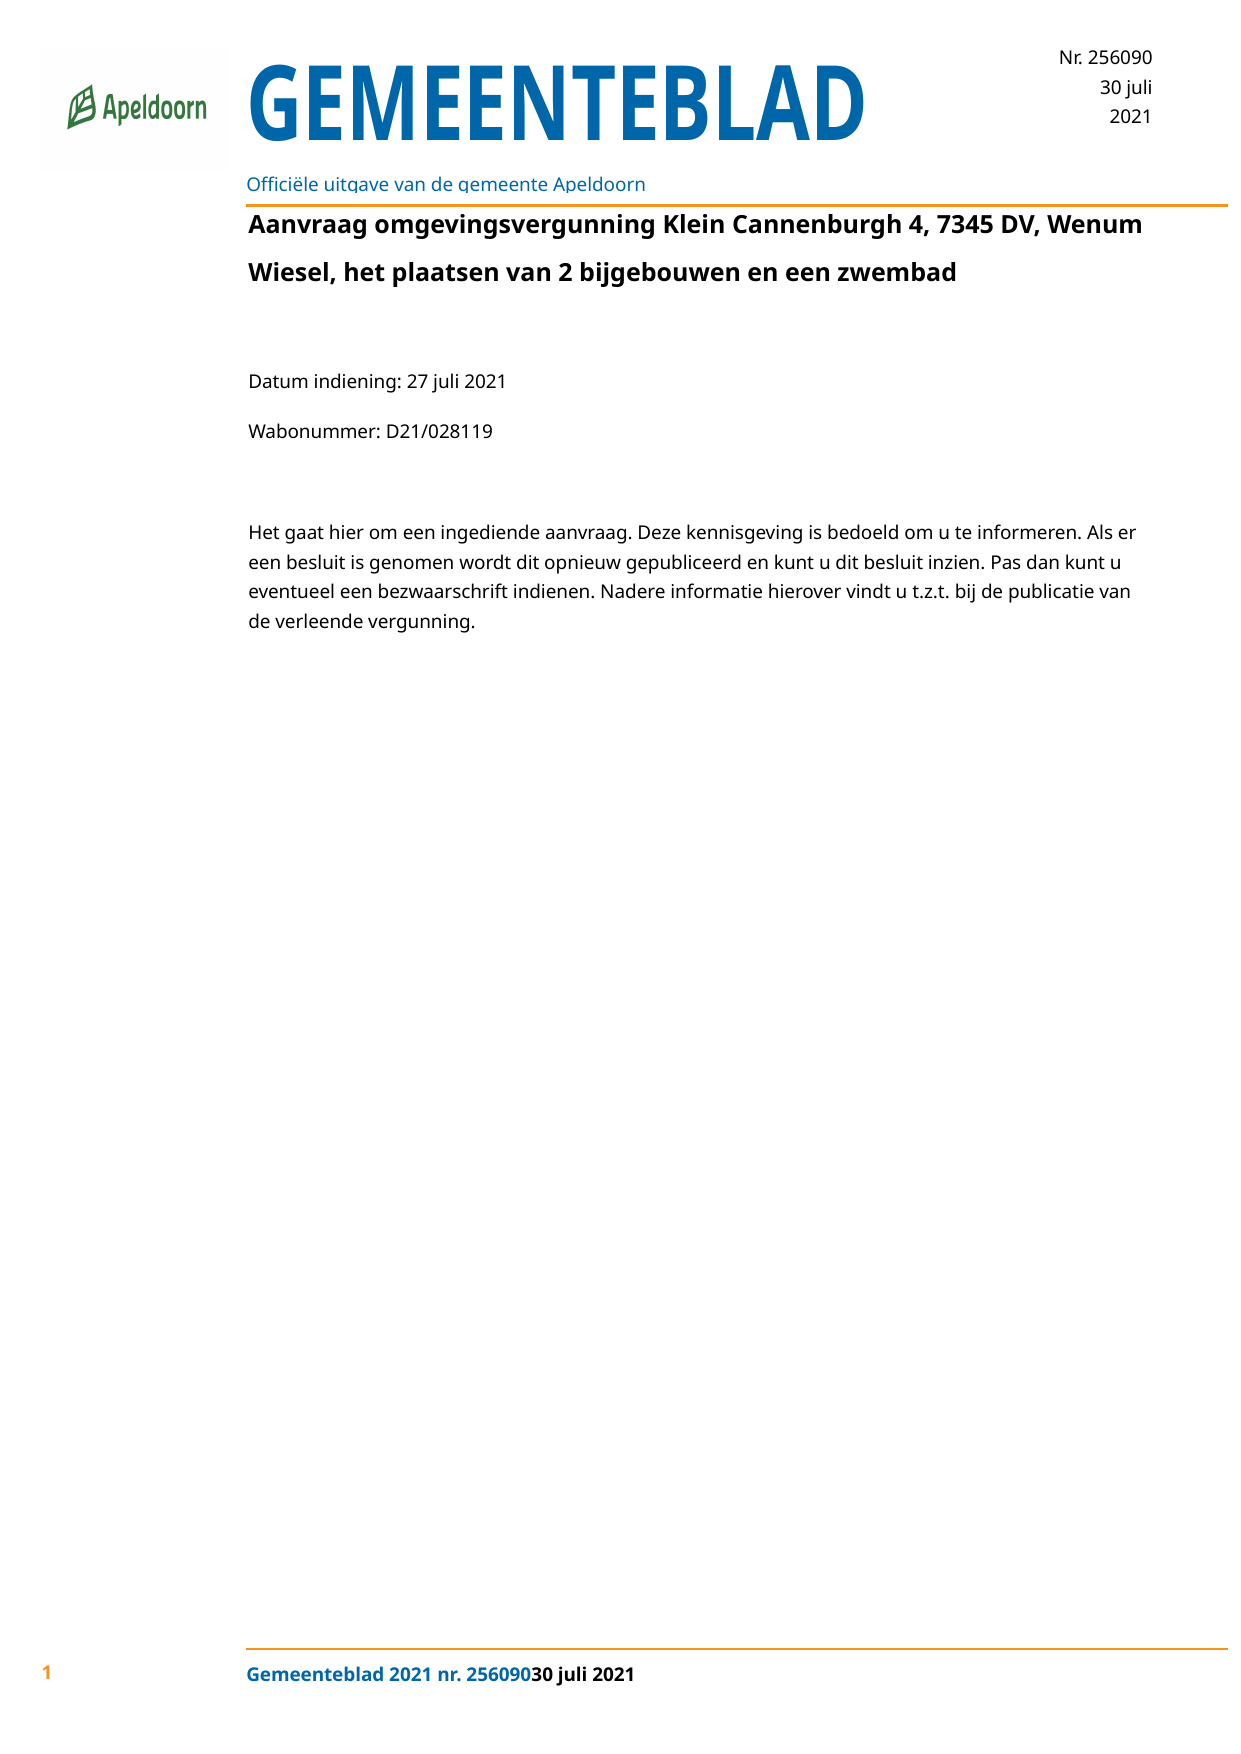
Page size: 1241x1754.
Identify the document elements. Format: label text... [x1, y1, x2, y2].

text Wabonummer: D21/028119 [248, 419, 1152, 444]
text Het gaat hier om een ingediende aanvraag. Deze kennisgeving is bedoeld om u te informeren. Als er een besluit is genomen wordt dit opnieuw gepubliceerd en kunt u dit besluit inzien. Pas dan kunt u eventueel een bezwaarschrift indienen. Nadere informatie hierover vindt u t.z.t. bij de publicatie van de verleende vergunning. [248, 519, 1152, 634]
picture [41, 47, 231, 172]
text Aanvraag omgevingsvergunning Klein Cannenburgh 4, 7345 DV, Wenum Wiesel, het plaatsen van 2 bijgebouwen en een zwembad [248, 207, 1152, 288]
text Datum indiening: 27 juli 2021 [248, 368, 1152, 394]
